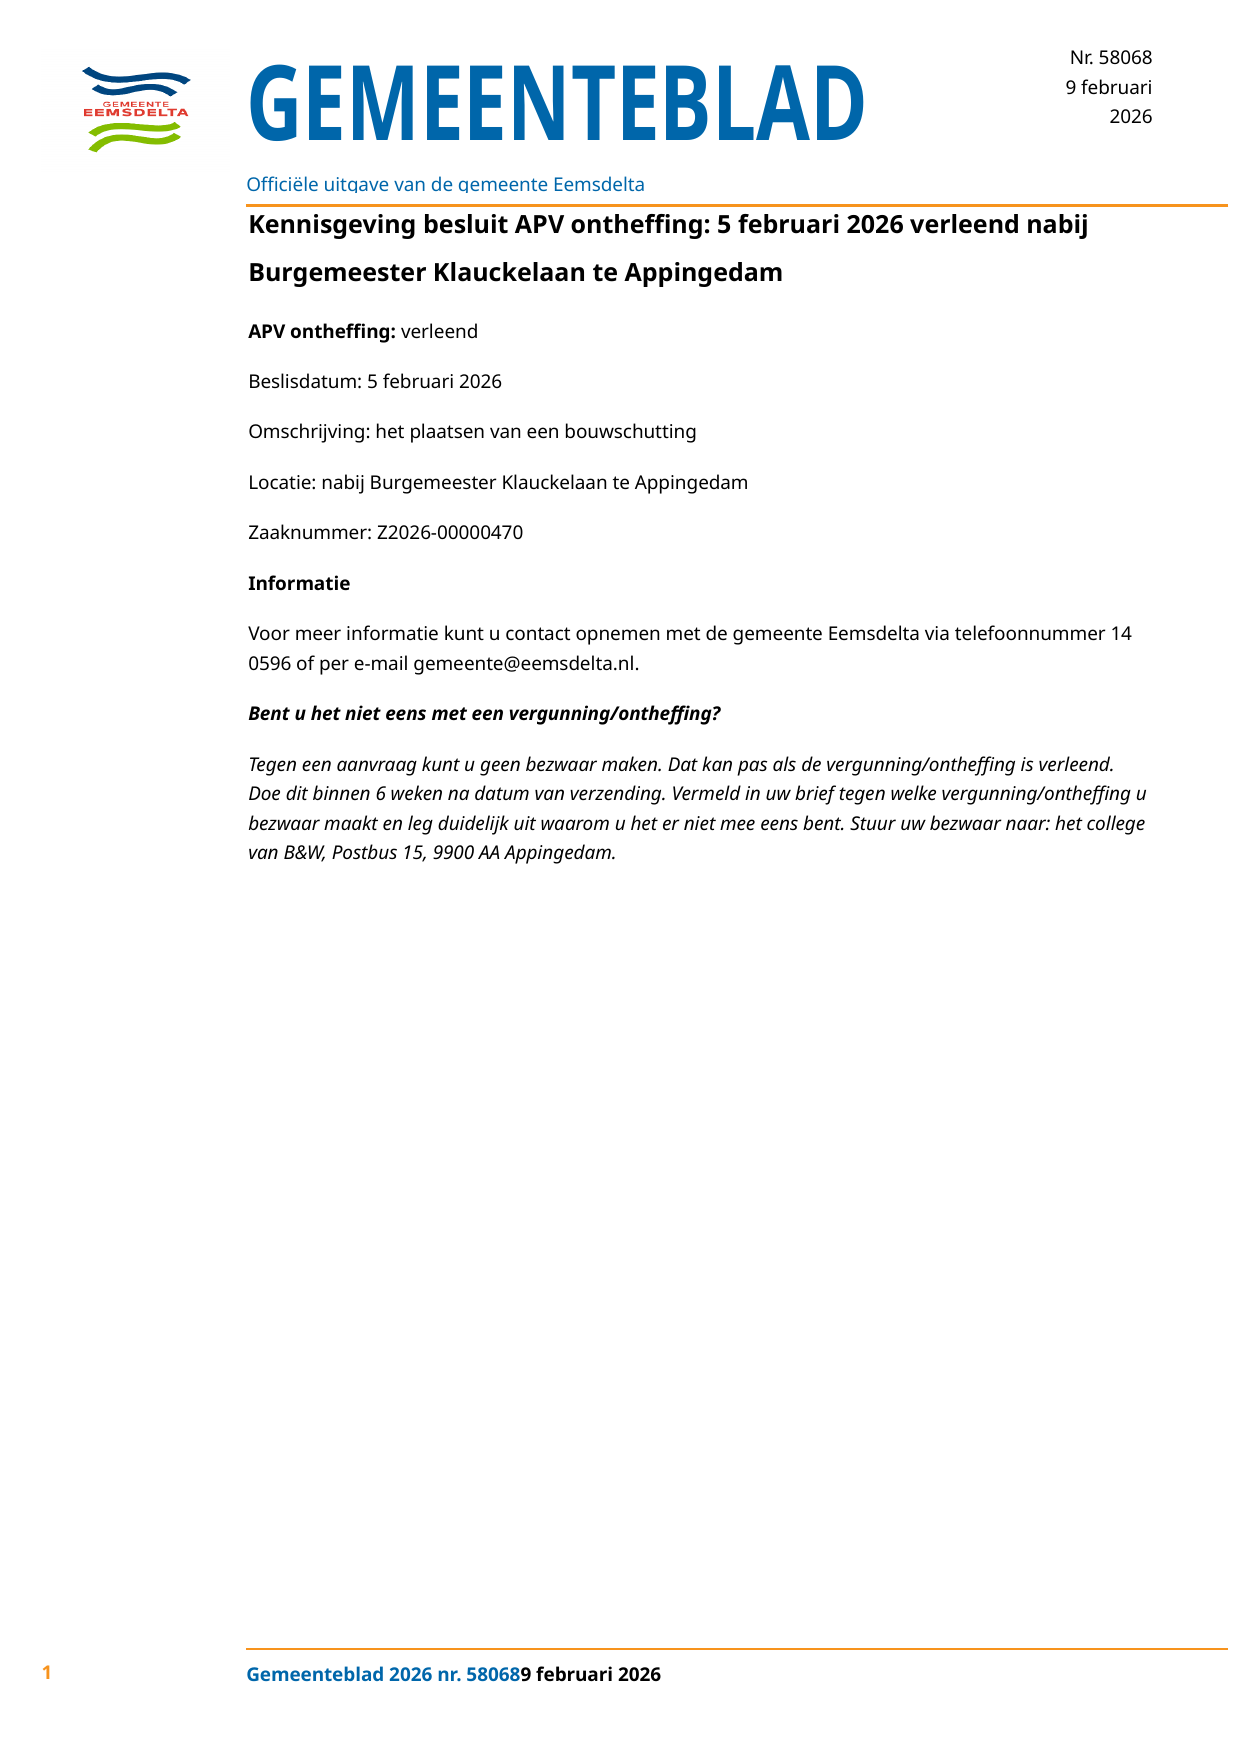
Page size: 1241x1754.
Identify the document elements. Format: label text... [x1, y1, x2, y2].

text Zaaknummer: Z2026-00000470 [248, 519, 1152, 545]
text Beslisdatum: 5 februari 2026 [248, 368, 1152, 394]
text Bent u het niet eens met een vergunning/ontheffing? [248, 700, 1152, 726]
text Tegen een aanvraag kunt u geen bezwaar maken. Dat kan pas als de vergunning/ontheffing is verleend. Doe dit binnen 6 weken na datum van verzending. Vermeld in uw brief tegen welke vergunning/ontheffing u bezwaar maakt en leg duidelijk uit waarom u het er niet mee eens bent. Stuur uw bezwaar naar: het college van B&W, Postbus 15, 9900 AA Appingedam. [248, 751, 1152, 865]
text Omschrijving: het plaatsen van een bouwschutting [248, 419, 1152, 444]
picture [41, 47, 231, 172]
text Voor meer informatie kunt u contact opnemen met de gemeente Eemsdelta via telefoonnummer 14 0596 of per e-mail gemeente@eemsdelta.nl. [248, 620, 1152, 676]
text APV ontheffing: verleend [248, 318, 1152, 344]
text Locatie: nabij Burgemeester Klauckelaan te Appingedam [248, 469, 1152, 495]
text Informatie [248, 570, 1152, 596]
text Kennisgeving besluit APV ontheffing: 5 februari 2026 verleend nabij Burgemeester Klauckelaan te Appingedam [248, 207, 1152, 288]
